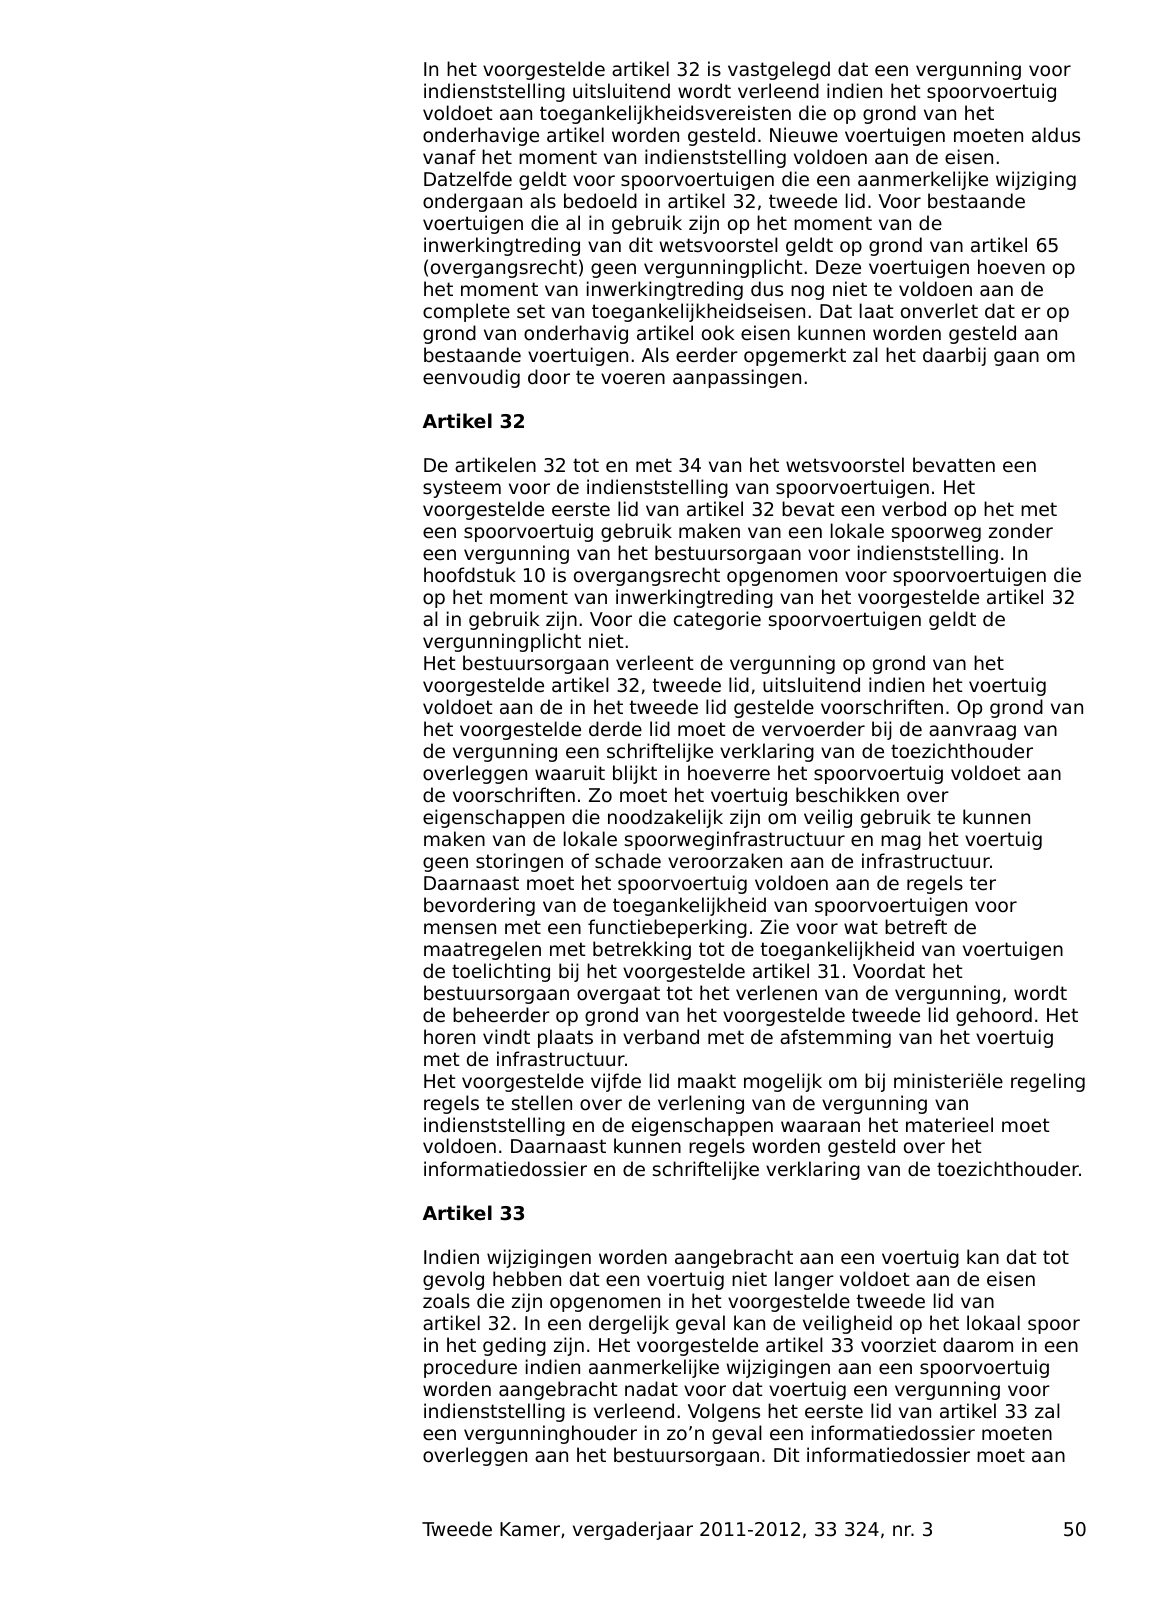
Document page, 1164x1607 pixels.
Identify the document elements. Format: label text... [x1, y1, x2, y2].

subtitle Artikel 33 [422, 1203, 1087, 1224]
text Indien wijzigingen worden aangebracht aan een voertuig kan dat tot gevolg hebben dat een voertuig niet langer voldoet aan de eisen zoals die zijn opgenomen in het voorgestelde tweede lid van artikel 32. In een dergelijk geval kan de veiligheid op het lokaal spoor in het geding zijn. Het voorgestelde artikel 33 voorziet daarom in een procedure indien aanmerkelijke wijzigingen aan een spoorvoertuig worden aangebracht nadat voor dat voertuig een vergunning voor indienststelling is verleend. Volgens het eerste lid van artikel 33 zal een vergunninghouder in zo’n geval een informatiedossier moeten overleggen aan het bestuursorgaan. Dit informatiedossier moet aan [422, 1247, 1087, 1467]
text In het voorgestelde artikel 32 is vastgelegd dat een vergunning voor indienststelling uitsluitend wordt verleend indien het spoorvoertuig voldoet aan toegankelijkheidsvereisten die op grond van het onderhavige artikel worden gesteld. Nieuwe voertuigen moeten aldus vanaf het moment van indienststelling voldoen aan de eisen. Datzelfde geldt voor spoorvoertuigen die een aanmerkelijke wijziging ondergaan als bedoeld in artikel 32, tweede lid. Voor bestaande voertuigen die al in gebruik zijn op het moment van de inwerkingtreding van dit wetsvoorstel geldt op grond van artikel 65 (overgangsrecht) geen vergunningplicht. Deze voertuigen hoeven op het moment van inwerkingtreding dus nog niet te voldoen aan de complete set van toegankelijkheidseisen. Dat laat onverlet dat er op grond van onderhavig artikel ook eisen kunnen worden gesteld aan bestaande voertuigen. Als eerder opgemerkt zal het daarbij gaan om eenvoudig door te voeren aanpassingen. [422, 59, 1087, 389]
subtitle Artikel 32 [422, 411, 1087, 433]
text Het voorgestelde vijfde lid maakt mogelijk om bij ministeriële regeling regels te stellen over de verlening van de vergunning van indienststelling en de eigenschappen waaraan het materieel moet voldoen. Daarnaast kunnen regels worden gesteld over het informatiedossier en de schriftelijke verklaring van de toezichthouder. [422, 1071, 1087, 1180]
text De artikelen 32 tot en met 34 van het wetsvoorstel bevatten een systeem voor de indienststelling van spoorvoertuigen. Het voorgestelde eerste lid van artikel 32 bevat een verbod op het met een spoorvoertuig gebruik maken van een lokale spoorweg zonder een vergunning van het bestuursorgaan voor indienststelling. In hoofdstuk 10 is overgangsrecht opgenomen voor spoorvoertuigen die op het moment van inwerkingtreding van het voorgestelde artikel 32 al in gebruik zijn. Voor die categorie spoorvoertuigen geldt de vergunningplicht niet. [422, 455, 1087, 653]
text Het bestuursorgaan verleent de vergunning op grond van het voorgestelde artikel 32, tweede lid, uitsluitend indien het voertuig voldoet aan de in het tweede lid gestelde voorschriften. Op grond van het voorgestelde derde lid moet de vervoerder bij de aanvraag van de vergunning een schriftelijke verklaring van de toezichthouder overleggen waaruit blijkt in hoeverre het spoorvoertuig voldoet aan de voorschriften. Zo moet het voertuig beschikken over eigenschappen die noodzakelijk zijn om veilig gebruik te kunnen maken van de lokale spoorweginfrastructuur en mag het voertuig geen storingen of schade veroorzaken aan de infrastructuur. Daarnaast moet het spoorvoertuig voldoen aan de regels ter bevordering van de toegankelijkheid van spoorvoertuigen voor mensen met een functiebeperking. Zie voor wat betreft de maatregelen met betrekking tot de toegankelijkheid van voertuigen de toelichting bij het voorgestelde artikel 31. Voordat het bestuursorgaan overgaat tot het verlenen van de vergunning, wordt de beheerder op grond van het voorgestelde tweede lid gehoord. Het horen vindt plaats in verband met de afstemming van het voertuig met de infrastructuur. [422, 653, 1087, 1071]
